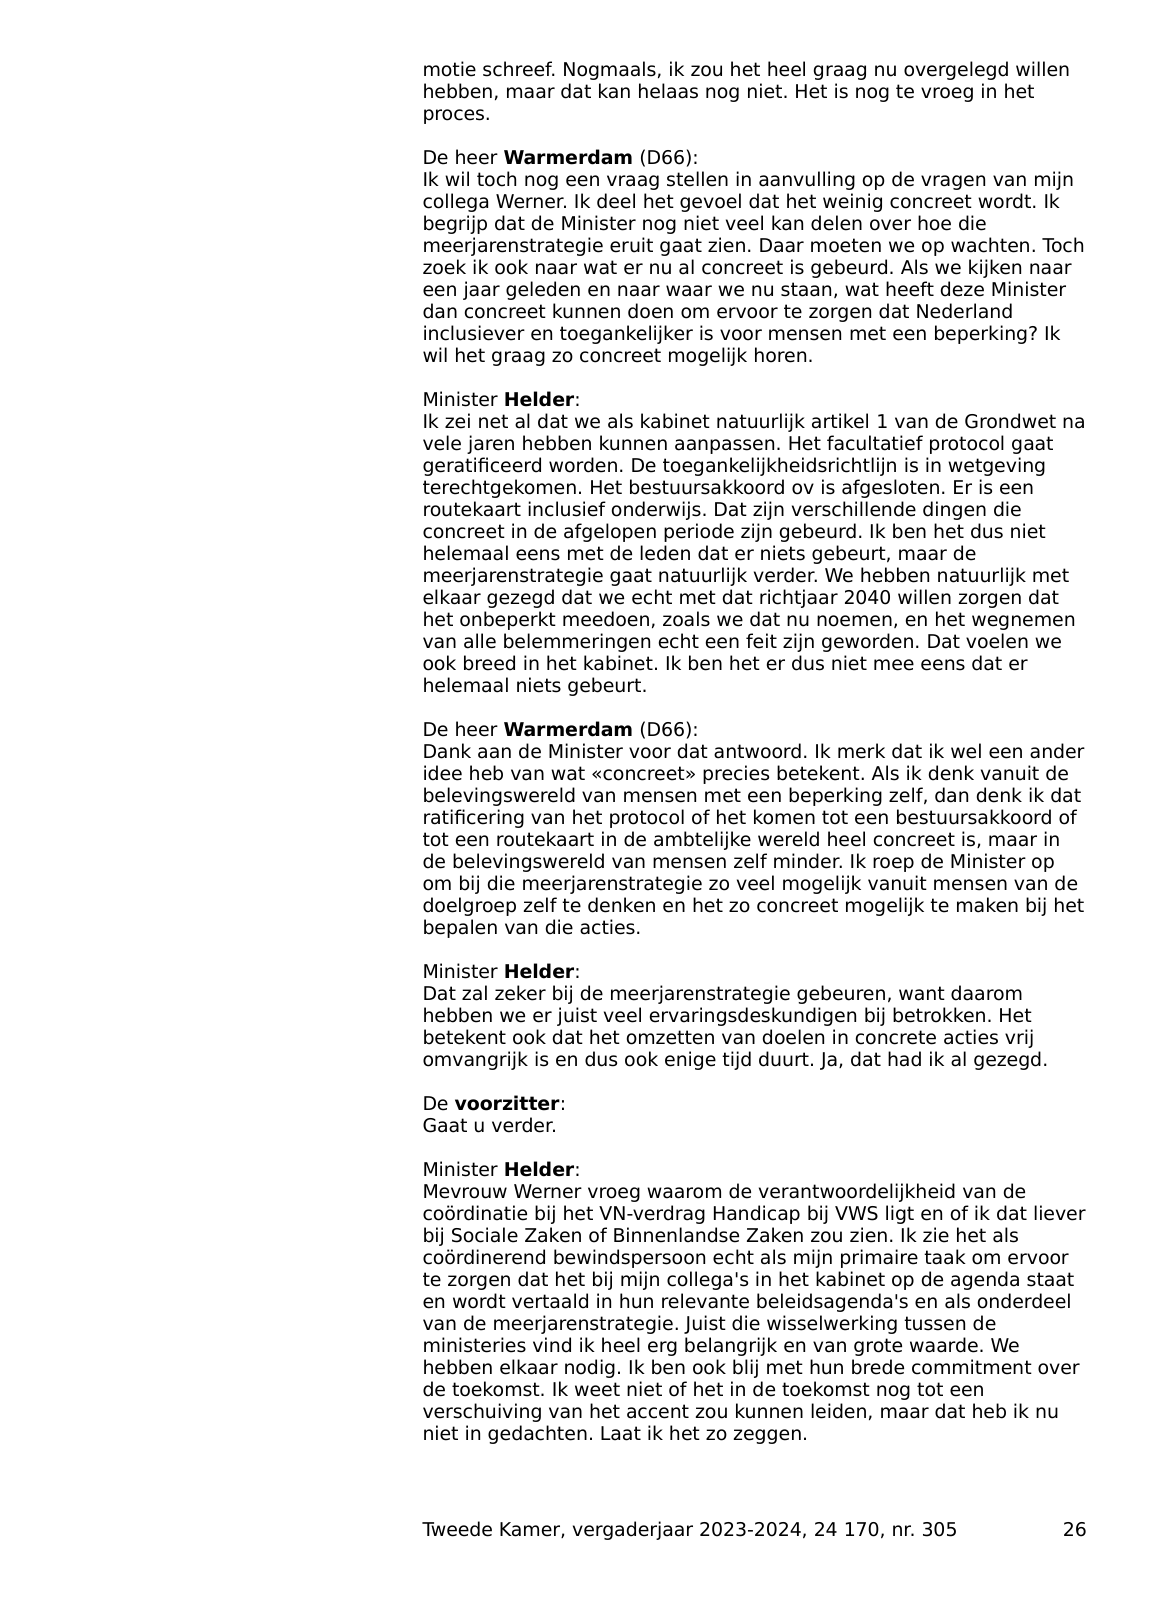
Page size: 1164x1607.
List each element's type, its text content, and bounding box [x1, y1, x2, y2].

text Ik zei net al dat we als kabinet natuurlijk artikel 1 van de Grondwet na vele jaren hebben kunnen aanpassen. Het facultatief protocol gaat geratificeerd worden. De toegankelijkheidsrichtlijn is in wetgeving terechtgekomen. Het bestuursakkoord ov is afgesloten. Er is een routekaart inclusief onderwijs. Dat zijn verschillende dingen die concreet in de afgelopen periode zijn gebeurd. Ik ben het dus niet helemaal eens met de leden dat er niets gebeurt, maar de meerjarenstrategie gaat natuurlijk verder. We hebben natuurlijk met elkaar gezegd dat we echt met dat richtjaar 2040 willen zorgen dat het onbeperkt meedoen, zoals we dat nu noemen, en het wegnemen van alle belemmeringen echt een feit zijn geworden. Dat voelen we ook breed in het kabinet. Ik ben het er dus niet mee eens dat er helemaal niets gebeurt. [422, 411, 1087, 697]
text Dank aan de Minister voor dat antwoord. Ik merk dat ik wel een ander idee heb van wat «concreet» precies betekent. Als ik denk vanuit de belevingswereld van mensen met een beperking zelf, dan denk ik dat ratificering van het protocol of het komen tot een bestuursakkoord of tot een routekaart in de ambtelijke wereld heel concreet is, maar in de belevingswereld van mensen zelf minder. Ik roep de Minister op om bij die meerjarenstrategie zo veel mogelijk vanuit mensen van de doelgroep zelf te denken en het zo concreet mogelijk te maken bij het bepalen van die acties. [422, 741, 1087, 939]
text Minister Helder: [422, 1159, 1087, 1181]
text motie schreef. Nogmaals, ik zou het heel graag nu overgelegd willen hebben, maar dat kan helaas nog niet. Het is nog te vroeg in het proces. [422, 59, 1087, 125]
text Gaat u verder. [422, 1115, 1087, 1137]
text Minister Helder: [422, 961, 1087, 983]
text De heer Warmerdam (D66): [422, 147, 1087, 169]
text Dat zal zeker bij de meerjarenstrategie gebeuren, want daarom hebben we er juist veel ervaringsdeskundigen bij betrokken. Het betekent ook dat het omzetten van doelen in concrete acties vrij omvangrijk is en dus ook enige tijd duurt. Ja, dat had ik al gezegd. [422, 983, 1087, 1071]
text De heer Warmerdam (D66): [422, 719, 1087, 741]
text De voorzitter: [422, 1093, 1087, 1115]
text Minister Helder: [422, 389, 1087, 411]
text Ik wil toch nog een vraag stellen in aanvulling op de vragen van mijn collega Werner. Ik deel het gevoel dat het weinig concreet wordt. Ik begrijp dat de Minister nog niet veel kan delen over hoe die meerjarenstrategie eruit gaat zien. Daar moeten we op wachten. Toch zoek ik ook naar wat er nu al concreet is gebeurd. Als we kijken naar een jaar geleden en naar waar we nu staan, wat heeft deze Minister dan concreet kunnen doen om ervoor te zorgen dat Nederland inclusiever en toegankelijker is voor mensen met een beperking? Ik wil het graag zo concreet mogelijk horen. [422, 169, 1087, 367]
text Mevrouw Werner vroeg waarom de verantwoordelijkheid van de coördinatie bij het VN-verdrag Handicap bij VWS ligt en of ik dat liever bij Sociale Zaken of Binnenlandse Zaken zou zien. Ik zie het als coördinerend bewindspersoon echt als mijn primaire taak om ervoor te zorgen dat het bij mijn collega's in het kabinet op de agenda staat en wordt vertaald in hun relevante beleidsagenda's en als onderdeel van de meerjarenstrategie. Juist die wisselwerking tussen de ministeries vind ik heel erg belangrijk en van grote waarde. We hebben elkaar nodig. Ik ben ook blij met hun brede commitment over de toekomst. Ik weet niet of het in de toekomst nog tot een verschuiving van het accent zou kunnen leiden, maar dat heb ik nu niet in gedachten. Laat ik het zo zeggen. [422, 1181, 1087, 1445]
